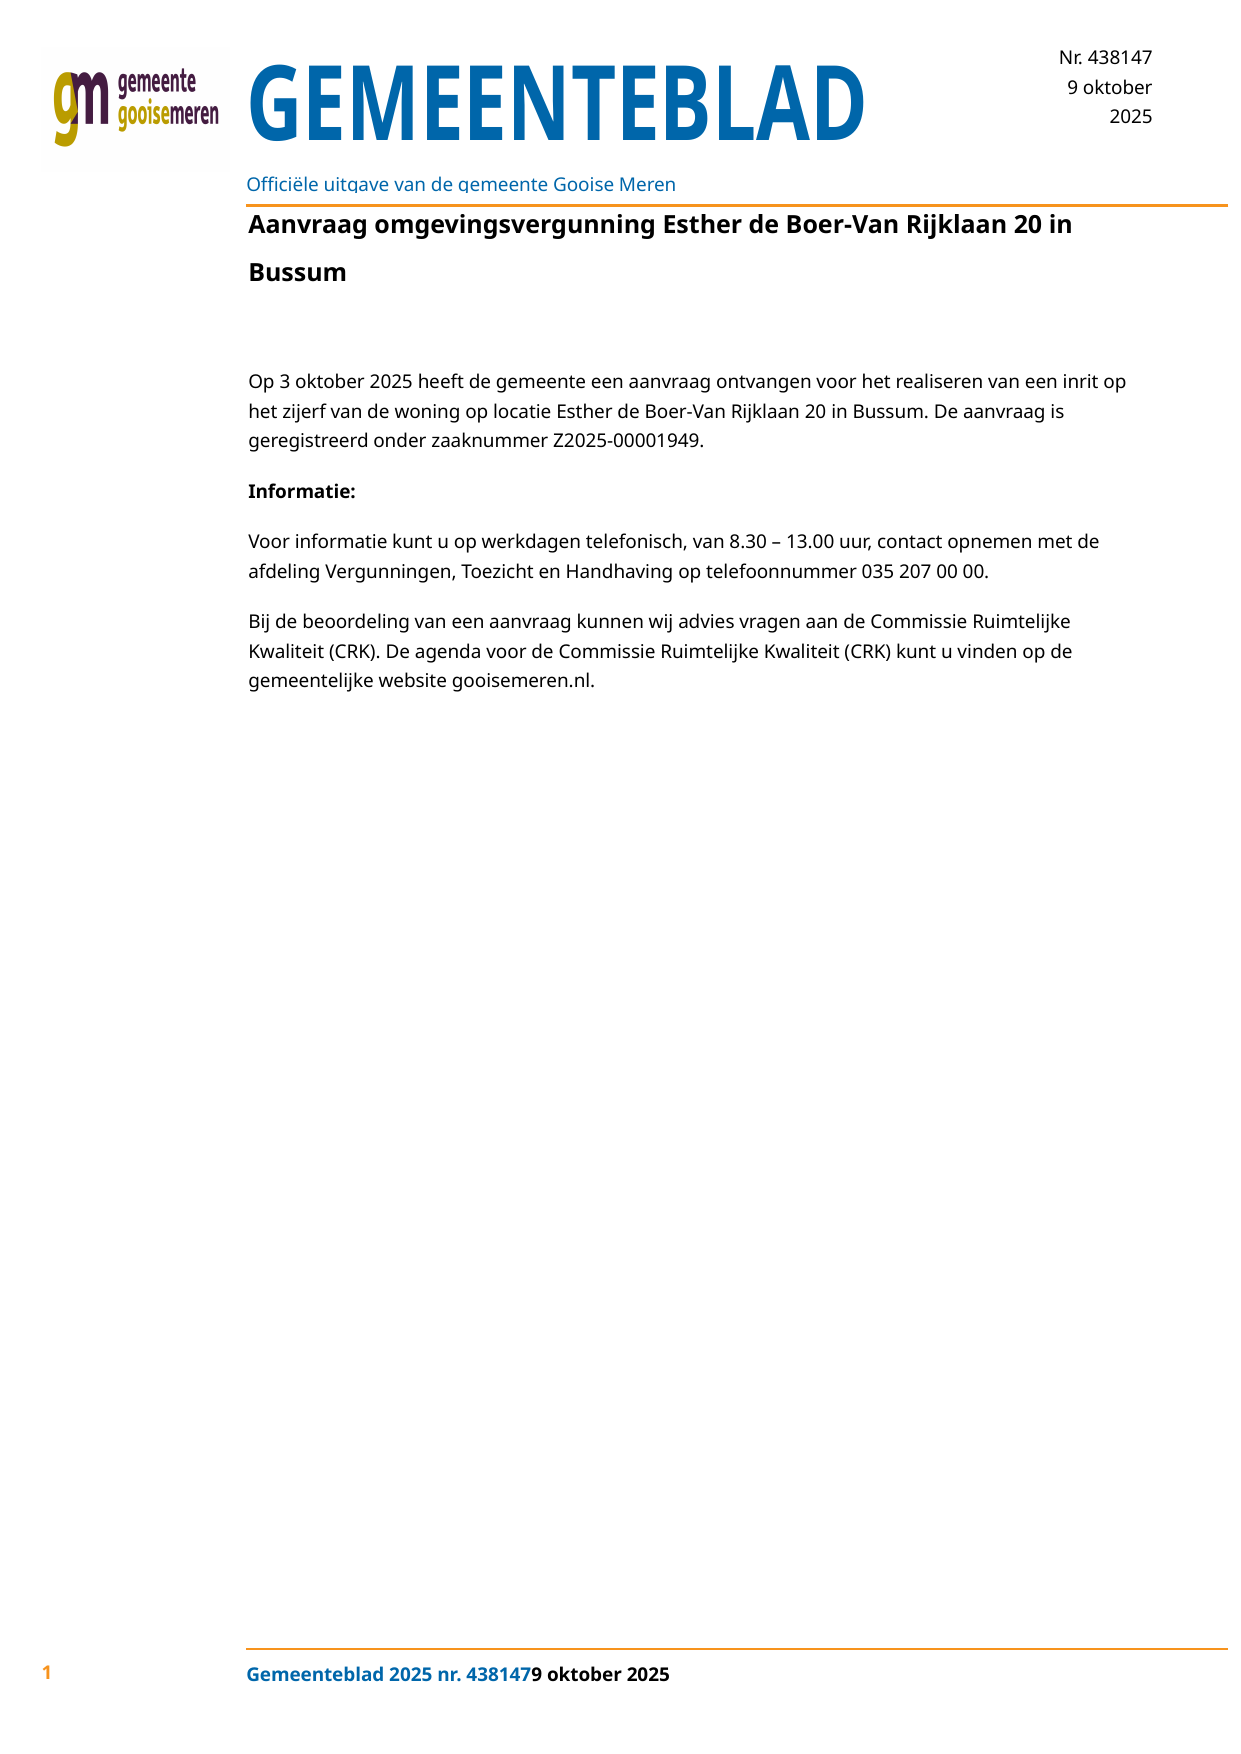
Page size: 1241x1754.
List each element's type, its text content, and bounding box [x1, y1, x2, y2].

text Informatie: [248, 478, 1152, 504]
text Voor informatie kunt u op werkdagen telefonisch, van 8.30 – 13.00 uur, contact opnemen met de afdeling Vergunningen, Toezicht en Handhaving op telefoonnummer 035 207 00 00. [248, 528, 1152, 584]
text Aanvraag omgevingsvergunning Esther de Boer-Van Rijklaan 20 in Bussum [248, 207, 1152, 288]
text Bij de beoordeling van een aanvraag kunnen wij advies vragen aan de Commissie Ruimtelijke Kwaliteit (CRK). De agenda voor de Commissie Ruimtelijke Kwaliteit (CRK) kunt u vinden op de gemeentelijke website gooisemeren.nl. [248, 608, 1152, 693]
text Op 3 oktober 2025 heeft de gemeente een aanvraag ontvangen voor het realiseren van een inrit op het zijerf van de woning op locatie Esther de Boer-Van Rijklaan 20 in Bussum. De aanvraag is geregistreerd onder zaaknummer Z2025-00001949. [248, 368, 1152, 453]
picture [41, 47, 231, 172]
